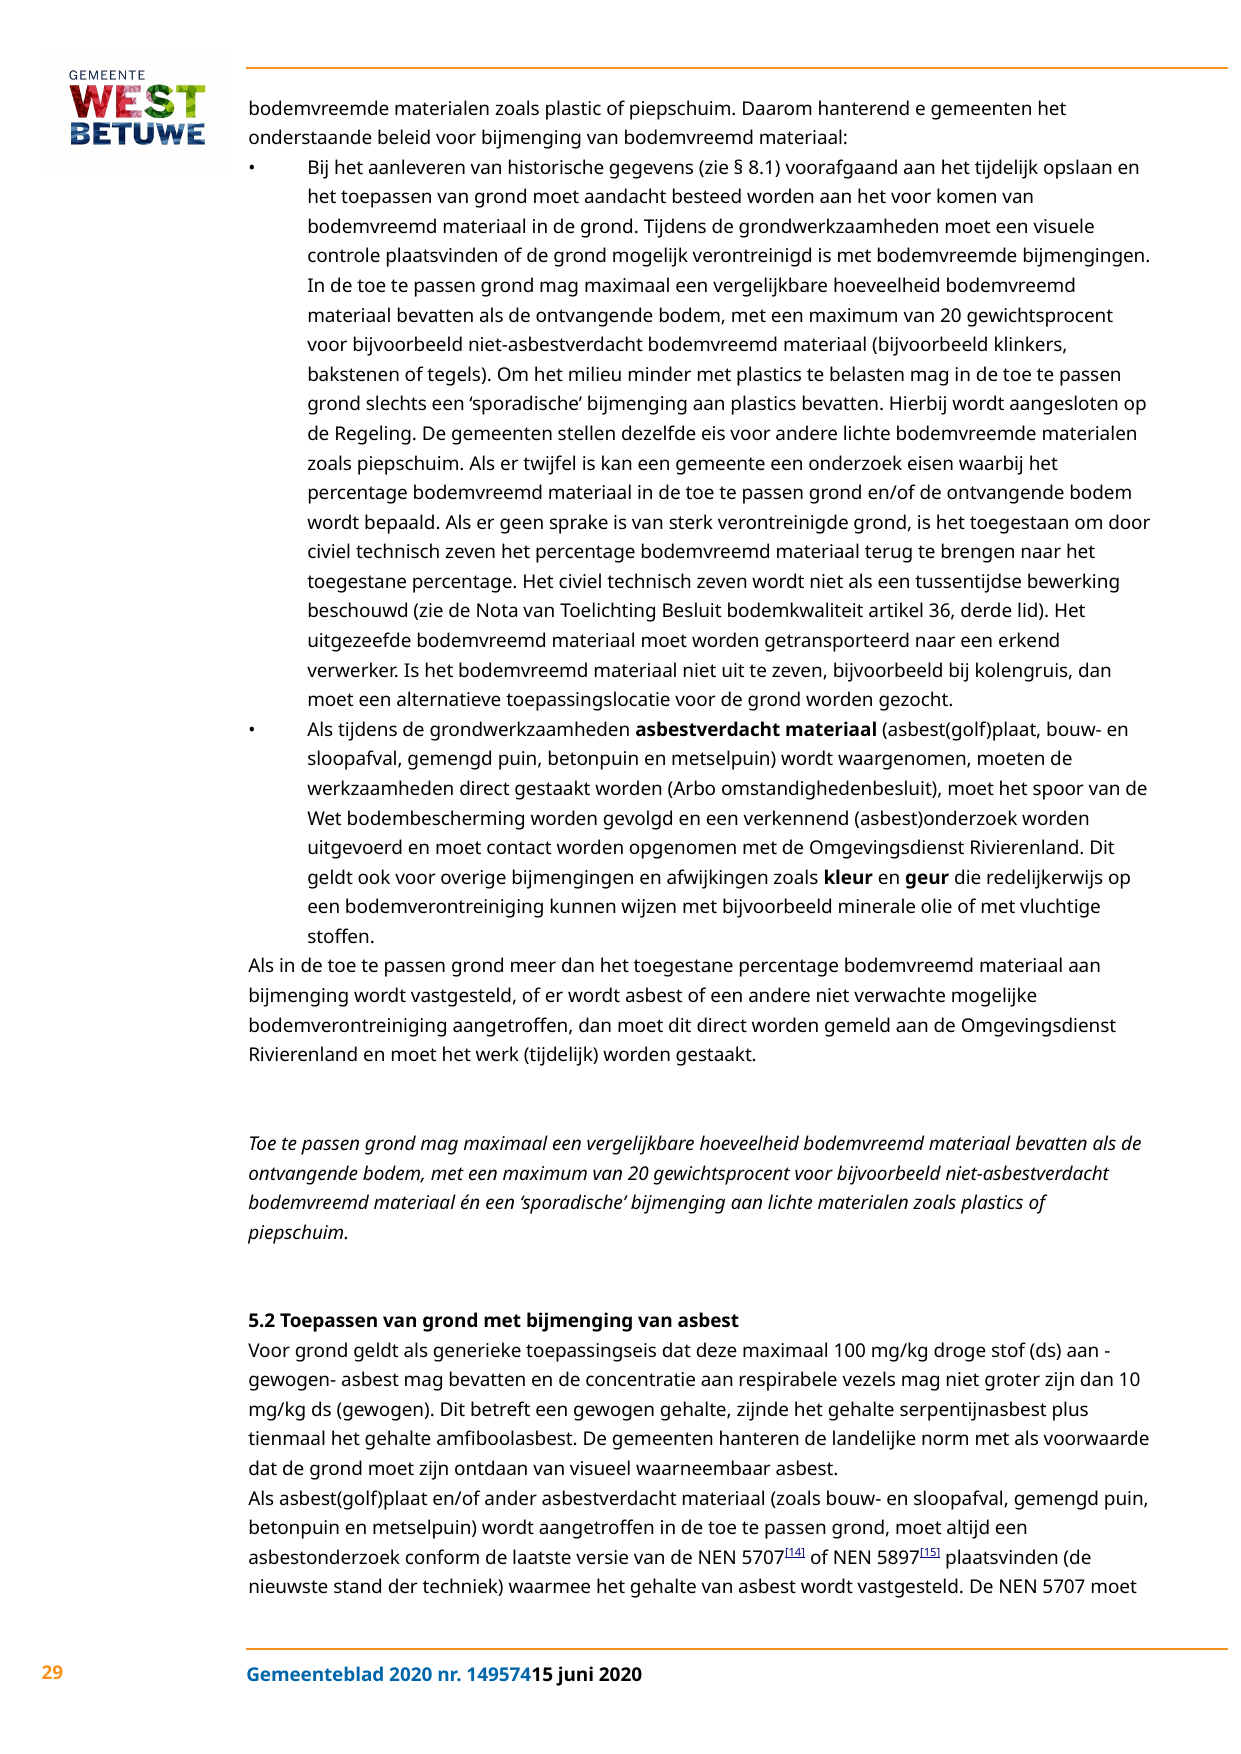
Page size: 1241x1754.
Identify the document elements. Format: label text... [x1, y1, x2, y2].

text Als in de toe te passen grond meer dan het toegestane percentage bodemvreemd materiaal aan bijmenging wordt vastgesteld, of er wordt asbest of een andere niet verwachte mogelijke bodemverontreiniging aangetroffen, dan moet dit direct worden gemeld aan de Omgevingsdienst Rivierenland en moet het werk (tijdelijk) worden gestaakt. [248, 953, 1152, 1067]
list Bij het aanleveren van historische gegevens (zie § 8.1) voorafgaand aan het tijdelijk opslaan en het toepassen van grond moet aandacht besteed worden aan het voor komen van bodemvreemd materiaal in de grond. Tijdens de grondwerkzaamheden moet een visuele controle plaatsvinden of de grond mogelijk verontreinigd is met bodemvreemde bijmengingen. In de toe te passen grond mag maximaal een vergelijkbare hoeveelheid bodemvreemd materiaal bevatten als de ontvangende bodem, met een maximum van 20 gewichtsprocent voor bijvoorbeeld niet-asbestverdacht bodemvreemd materiaal (bijvoorbeeld klinkers, bakstenen of tegels). Om het milieu minder met plastics te belasten mag in de toe te passen grond slechts een ‘sporadische’ bijmenging aan plastics bevatten. Hierbij wordt aangesloten op de Regeling. De gemeenten stellen dezelfde eis voor andere lichte bodemvreemde materialen zoals piepschuim. Als er twijfel is kan een gemeente een onderzoek eisen waarbij het percentage bodemvreemd materiaal in de toe te passen grond en/of de ontvangende bodem wordt bepaald. Als er geen sprake is van sterk verontreinigde grond, is het toegestaan om door civiel technisch zeven het percentage bodemvreemd materiaal terug te brengen naar het toegestane percentage. Het civiel technisch zeven wordt niet als een tussentijdse bewerking beschouwd (zie de Nota van Toelichting Besluit bodemkwaliteit artikel 36, derde lid). Het uitgezeefde bodemvreemd materiaal moet worden getransporteerd naar een erkend verwerker. Is het bodemvreemd materiaal niet uit te zeven, bijvoorbeeld bij kolengruis, dan moet een alternatieve toepassingslocatie voor de grond worden gezocht. [248, 154, 1152, 712]
text Voor grond geldt als generieke toepassingseis dat deze maximaal 100 mg/kg droge stof (ds) aan -gewogen- asbest mag bevatten en de concentratie aan respirabele vezels mag niet groter zijn dan 10 mg/kg ds (gewogen). Dit betreft een gewogen gehalte, zijnde het gehalte serpentijnasbest plus tienmaal het gehalte amfiboolasbest. De gemeenten hanteren de landelijke norm met als voorwaarde dat de grond moet zijn ontdaan van visueel waarneembaar asbest. [248, 1337, 1152, 1481]
text 5.2 Toepassen van grond met bijmenging van asbest [248, 1307, 1152, 1333]
picture [41, 47, 231, 172]
list Als tijdens de grondwerkzaamheden asbestverdacht materiaal (asbest(golf)plaat, bouw- en sloopafval, gemengd puin, betonpuin en metselpuin) wordt waargenomen, moeten de werkzaamheden direct gestaakt worden (Arbo omstandighedenbesluit), moet het spoor van de Wet bodembescherming worden gevolgd en een verkennend (asbest)onderzoek worden uitgevoerd en moet contact worden opgenomen met de Omgevingsdienst Rivierenland. Dit geldt ook voor overige bijmengingen en afwijkingen zoals kleur en geur die redelijkerwijs op een bodemverontreiniging kunnen wijzen met bijvoorbeeld minerale olie of met vluchtige stoffen. [248, 716, 1152, 949]
table_header Toe te passen grond mag maximaal een vergelijkbare hoeveelheid bodemvreemd materiaal bevatten als de ontvangende bodem, met een maximum van 20 gewichtsprocent voor bijvoorbeeld niet-asbestverdacht bodemvreemd materiaal én een ‘sporadische’ bijmenging aan lichte materialen zoals plastics of piepschuim. [248, 1130, 1152, 1245]
text bodemvreemde materialen zoals plastic of piepschuim. Daarom hanterend e gemeenten het onderstaande beleid voor bijmenging van bodemvreemd materiaal: [248, 95, 1152, 150]
text Als asbest(golf)plaat en/of ander asbestverdacht materiaal (zoals bouw- en sloopafval, gemengd puin, betonpuin en metselpuin) wordt aangetroffen in de toe te passen grond, moet altijd een asbestonderzoek conform de laatste versie van de NEN 5707[14] of NEN 5897[15] plaatsvinden (de nieuwste stand der techniek) waarmee het gehalte van asbest wordt vastgesteld. De NEN 5707 moet [248, 1485, 1152, 1599]
